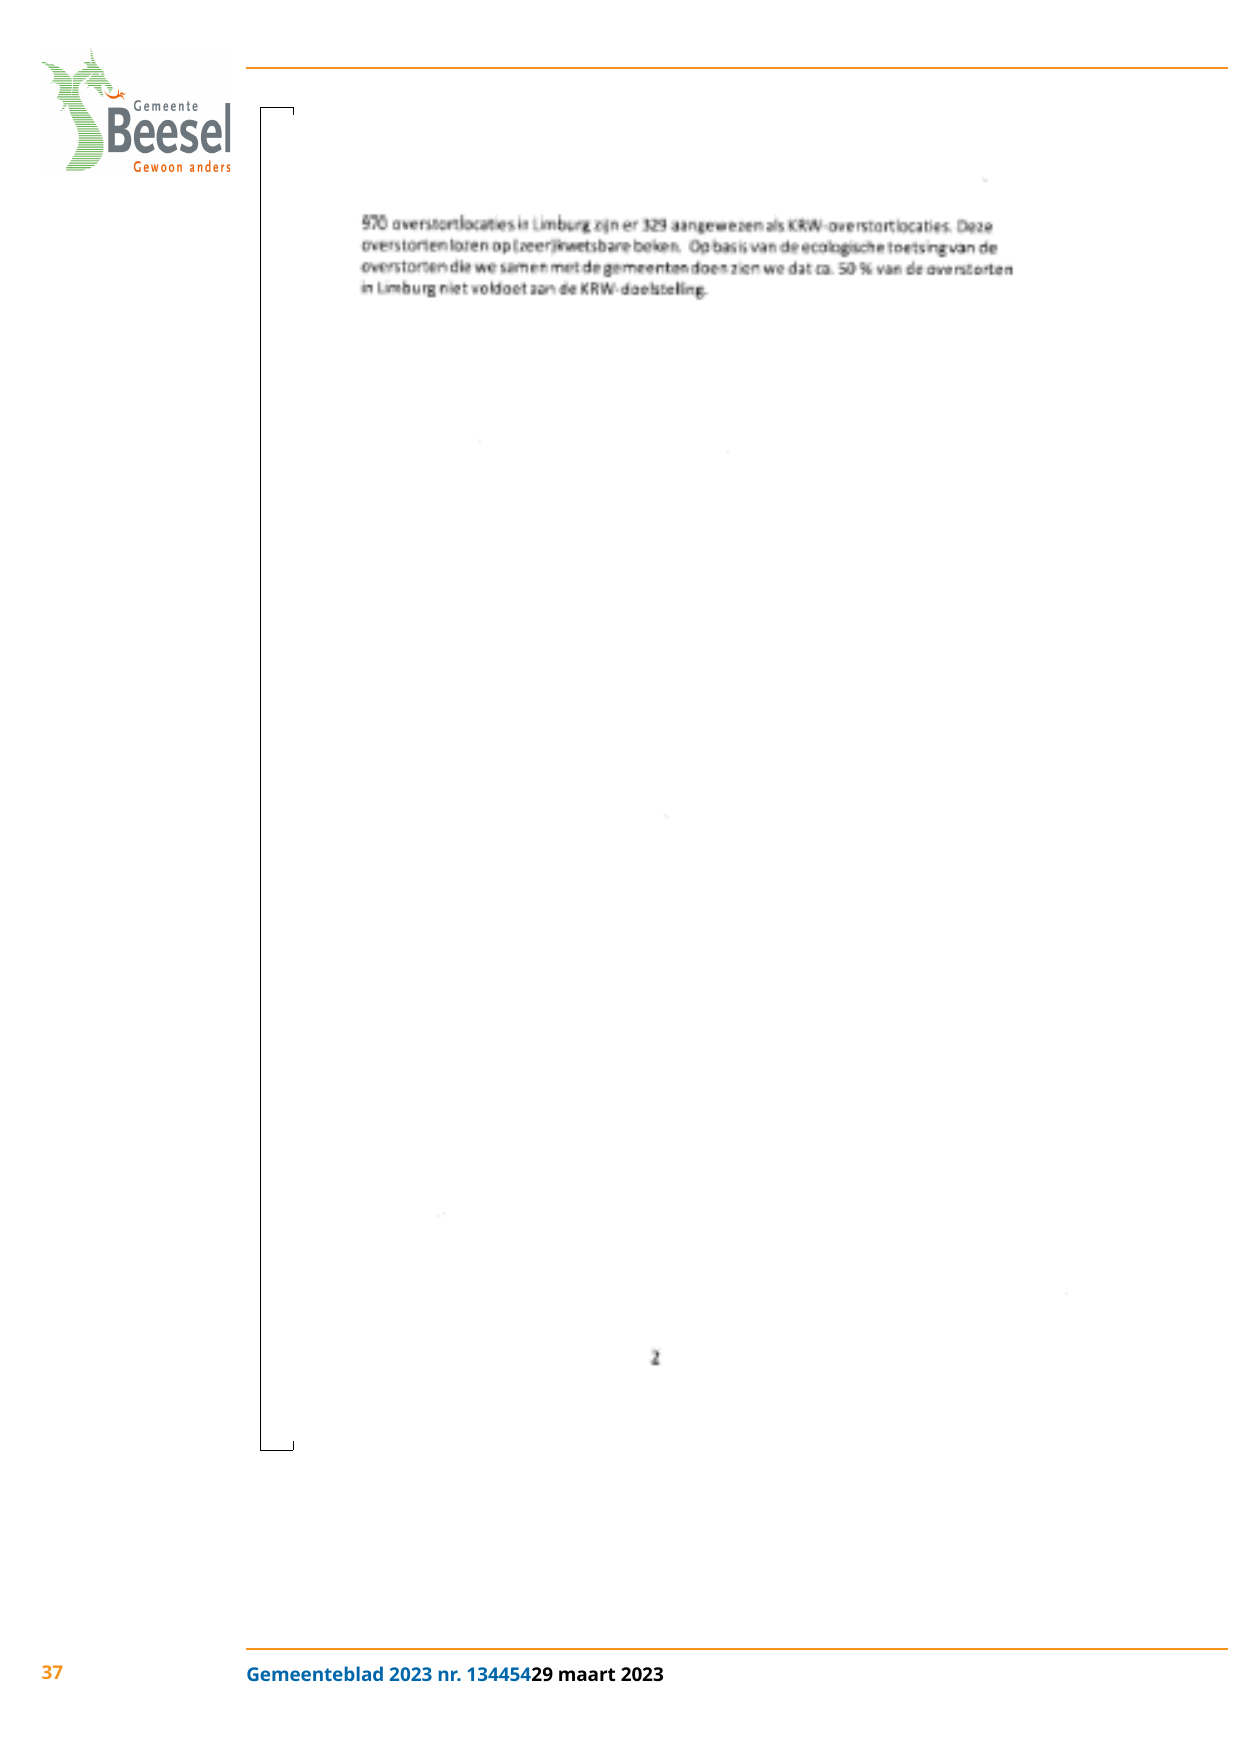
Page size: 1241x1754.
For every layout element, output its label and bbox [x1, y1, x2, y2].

picture [41, 47, 231, 172]
picture [268, 115, 1096, 1441]
